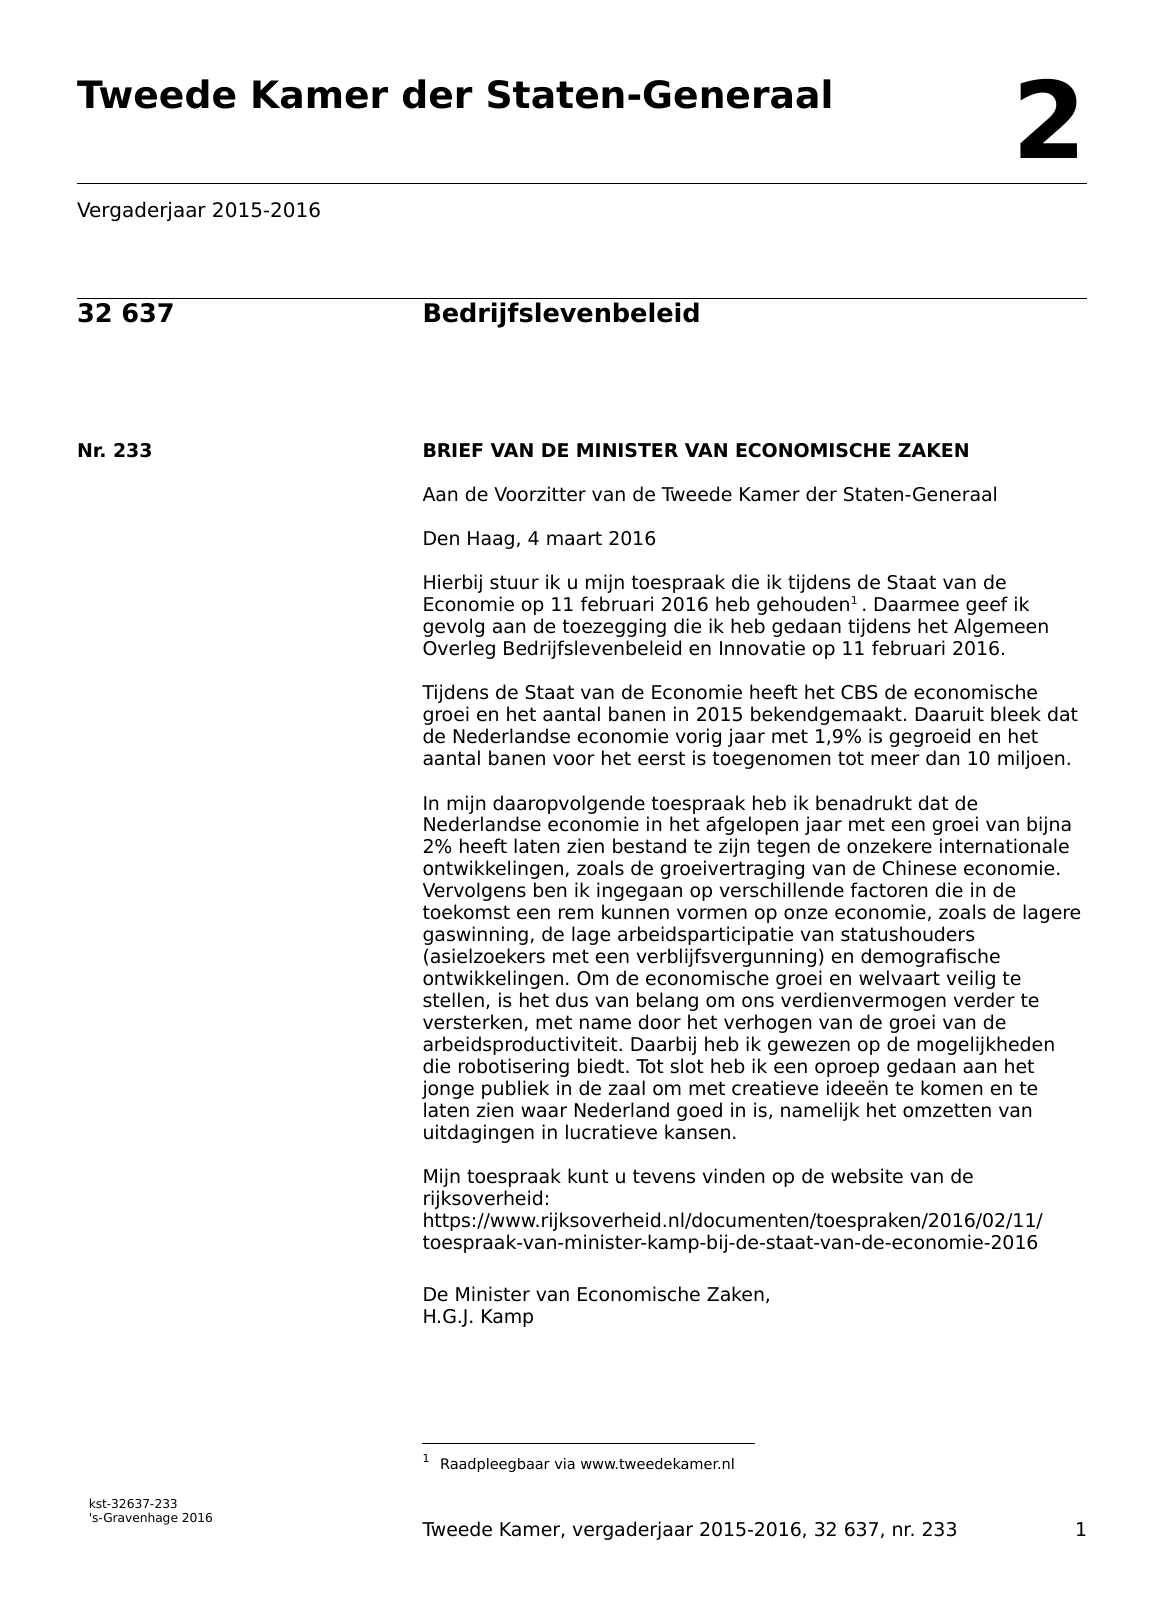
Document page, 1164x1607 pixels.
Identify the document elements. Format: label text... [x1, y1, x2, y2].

text kst-32637-233 [88, 1497, 323, 1511]
text Den Haag, 4 maart 2016 [422, 528, 1087, 550]
subtitle 32 637 Bedrijfslevenbeleid [77, 299, 1087, 329]
table_header Tweede Kamer der Staten-Generaal [77, 59, 886, 183]
text Tijdens de Staat van de Economie heeft het CBS de economische groei en het aantal banen in 2015 bekendgemaakt. Daaruit bleek dat de Nederlandse economie vorig jaar met 1,9% is gegroeid en het aantal banen voor het eerst is toegenomen tot meer dan 10 miljoen. [422, 682, 1087, 770]
text Hierbij stuur ik u mijn toespraak die ik tijdens de Staat van de Economie op 11 februari 2016 heb gehouden. Daarmee geef ik gevolg aan de toezegging die ik heb gedaan tijdens het Algemeen Overleg Bedrijfslevenbeleid en Innovatie op 11 februari 2016. [422, 572, 1087, 660]
text Aan de Voorzitter van de Tweede Kamer der Staten-Generaal [422, 484, 1087, 506]
text 's-Gravenhage 2016 [88, 1511, 323, 1525]
table_cell Vergaderjaar 2015-2016 [77, 184, 1087, 298]
text In mijn daaropvolgende toespraak heb ik benadrukt dat de Nederlandse economie in het afgelopen jaar met een groei van bijna 2% heeft laten zien bestand te zijn tegen de onzekere internationale ontwikkelingen, zoals de groeivertraging van de Chinese economie. Vervolgens ben ik ingegaan op verschillende factoren die in de toekomst een rem kunnen vormen op onze economie, zoals de lagere gaswinning, de lage arbeidsparticipatie van statushouders (asielzoekers met een verblijfsvergunning) en demografische ontwikkelingen. Om de economische groei en welvaart veilig te stellen, is het dus van belang om ons verdienvermogen verder te versterken, met name door het verhogen van de groei van de arbeidsproductiviteit. Daarbij heb ik gewezen op de mogelijkheden die robotisering biedt. Tot slot heb ik een oproep gedaan aan het jonge publiek in de zaal om met creatieve ideeën te komen en te laten zien waar Nederland goed in is, namelijk het omzetten van uitdagingen in lucratieve kansen. [422, 792, 1087, 1144]
table_header 2 [886, 59, 1087, 183]
subtitle Nr. 233 BRIEF VAN DE MINISTER VAN ECONOMISCHE ZAKEN [77, 440, 1087, 462]
text Mijn toespraak kunt u tevens vinden op de website van de rijksoverheid: [422, 1166, 1087, 1210]
text De Minister van Economische Zaken, H.G.J. Kamp [422, 1284, 1087, 1328]
text https://www.rijksoverheid.nl/documenten/toespraken/2016/02/11/toespraak-van-minister-kamp-bij-de-staat-van-de-economie-2016 [422, 1210, 1087, 1254]
text Raadpleegbaar via www.tweedekamer.nl [422, 1452, 1087, 1474]
